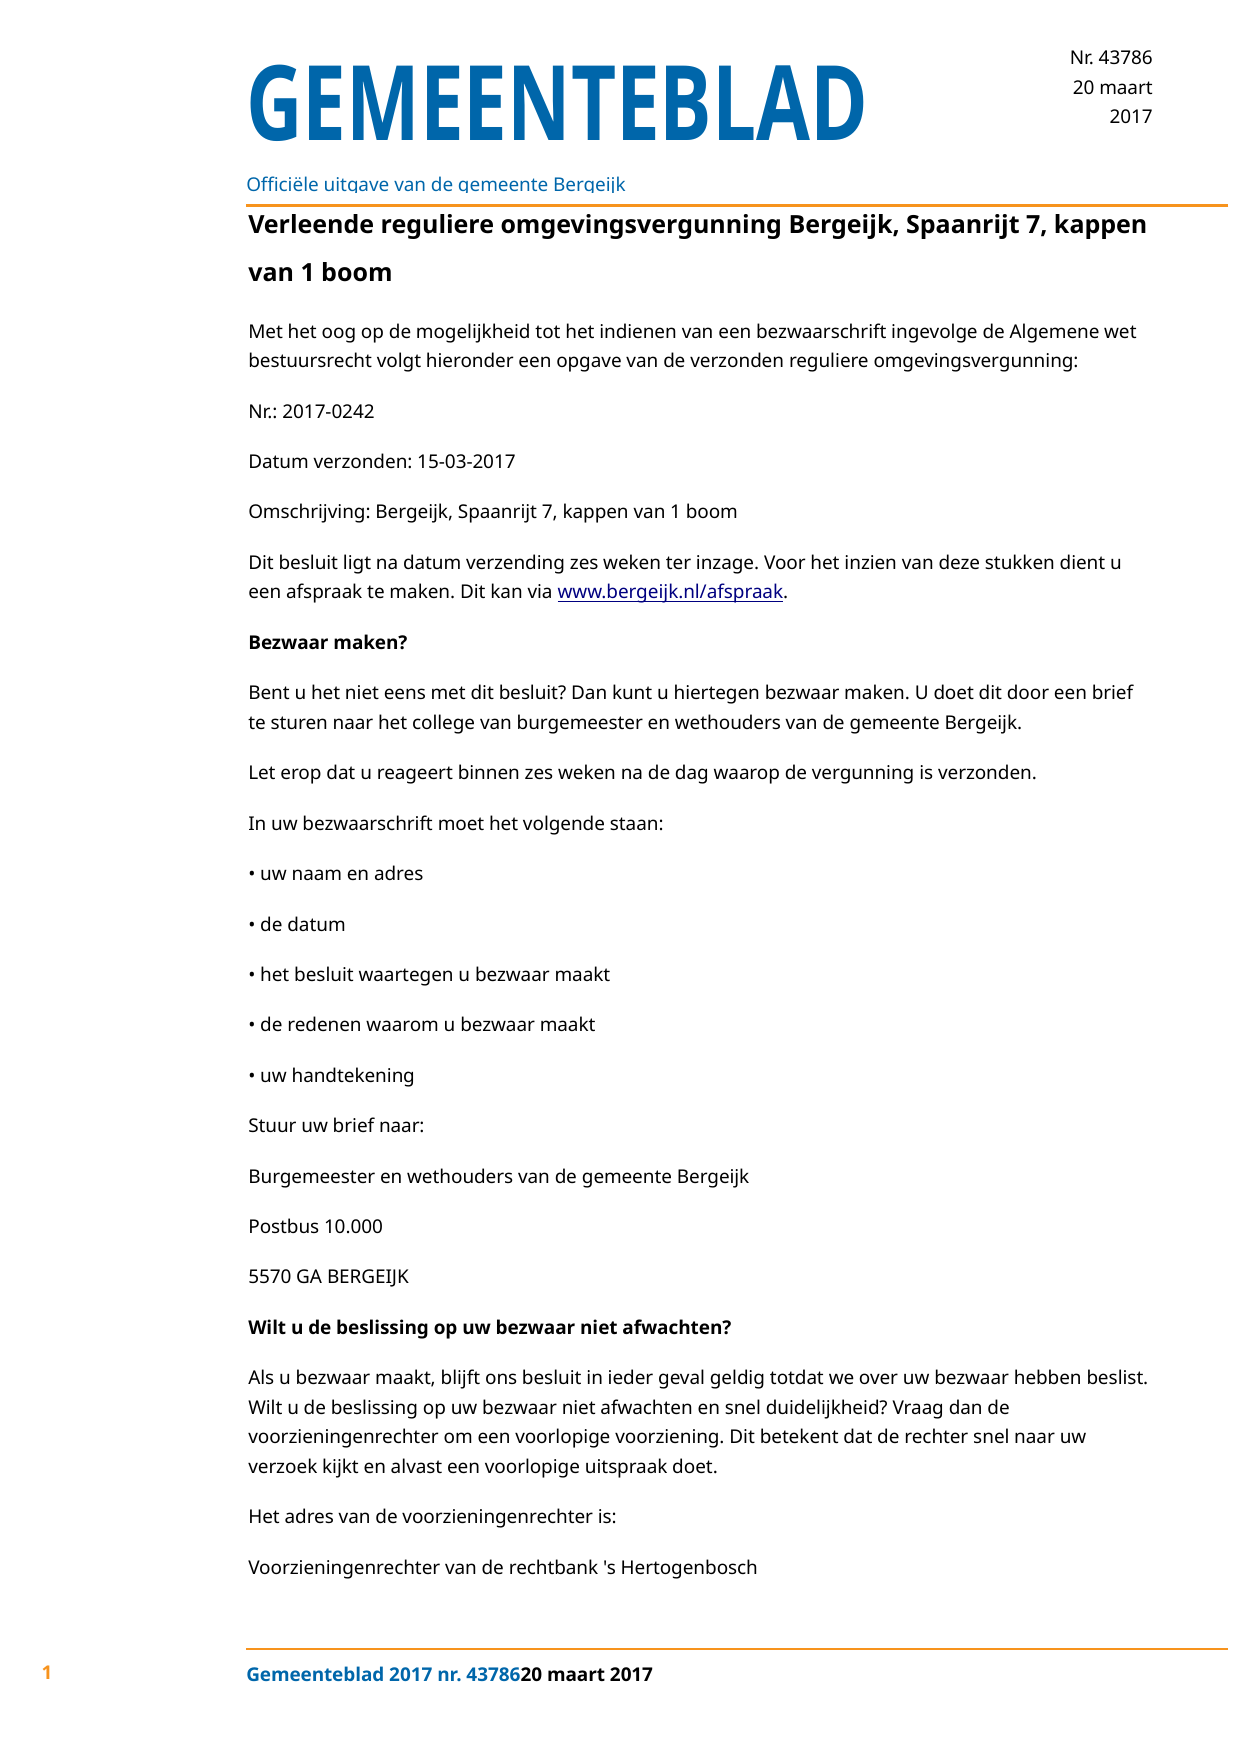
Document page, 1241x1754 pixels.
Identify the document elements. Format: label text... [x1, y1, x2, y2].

text Als u bezwaar maakt, blijft ons besluit in ieder geval geldig totdat we over uw bezwaar hebben beslist. Wilt u de beslissing op uw bezwaar niet afwachten en snel duidelijkheid? Vraag dan de voorzieningenrechter om een voorlopige voorziening. Dit betekent dat de rechter snel naar uw verzoek kijkt en alvast een voorlopige uitspraak doet. [248, 1364, 1152, 1479]
text Omschrijving: Bergeijk, Spaanrijt 7, kappen van 1 boom [248, 499, 1152, 524]
text Met het oog op de mogelijkheid tot het indienen van een bezwaarschrift ingevolge de Algemene wet bestuursrecht volgt hieronder een opgave van de verzonden reguliere omgevingsvergunning: [248, 318, 1152, 373]
text Postbus 10.000 [248, 1213, 1152, 1239]
text Wilt u de beslissing op uw bezwaar niet afwachten? [248, 1314, 1152, 1340]
text Dit besluit ligt na datum verzending zes weken ter inzage. Voor het inzien van deze stukken dient u een afspraak te maken. Dit kan via www.bergeijk.nl/afspraak. [248, 549, 1152, 604]
text • uw naam en adres [248, 860, 1152, 886]
text Bent u het niet eens met dit besluit? Dan kunt u hiertegen bezwaar maken. U doet dit door een brief te sturen naar het college van burgemeester en wethouders van de gemeente Bergeijk. [248, 679, 1152, 735]
text Datum verzonden: 15-03-2017 [248, 448, 1152, 474]
text Bezwaar maken? [248, 629, 1152, 655]
text • de redenen waarom u bezwaar maakt [248, 1012, 1152, 1037]
text 5570 GA BERGEIJK [248, 1264, 1152, 1289]
text • de datum [248, 911, 1152, 937]
text Let erop dat u reageert binnen zes weken na de dag waarop de vergunning is verzonden. [248, 759, 1152, 785]
text Nr.: 2017-0242 [248, 398, 1152, 424]
text • het besluit waartegen u bezwaar maakt [248, 961, 1152, 987]
text Het adres van de voorzieningenrechter is: [248, 1504, 1152, 1529]
text Voorzieningenrechter van de rechtbank 's Hertogenbosch [248, 1554, 1152, 1580]
text • uw handtekening [248, 1062, 1152, 1088]
text In uw bezwaarschrift moet het volgende staan: [248, 810, 1152, 836]
text Stuur uw brief naar: [248, 1112, 1152, 1138]
text Burgemeester en wethouders van de gemeente Bergeijk [248, 1163, 1152, 1189]
text Verleende reguliere omgevingsvergunning Bergeijk, Spaanrijt 7, kappen van 1 boom [248, 207, 1152, 288]
picture [41, 47, 231, 172]
